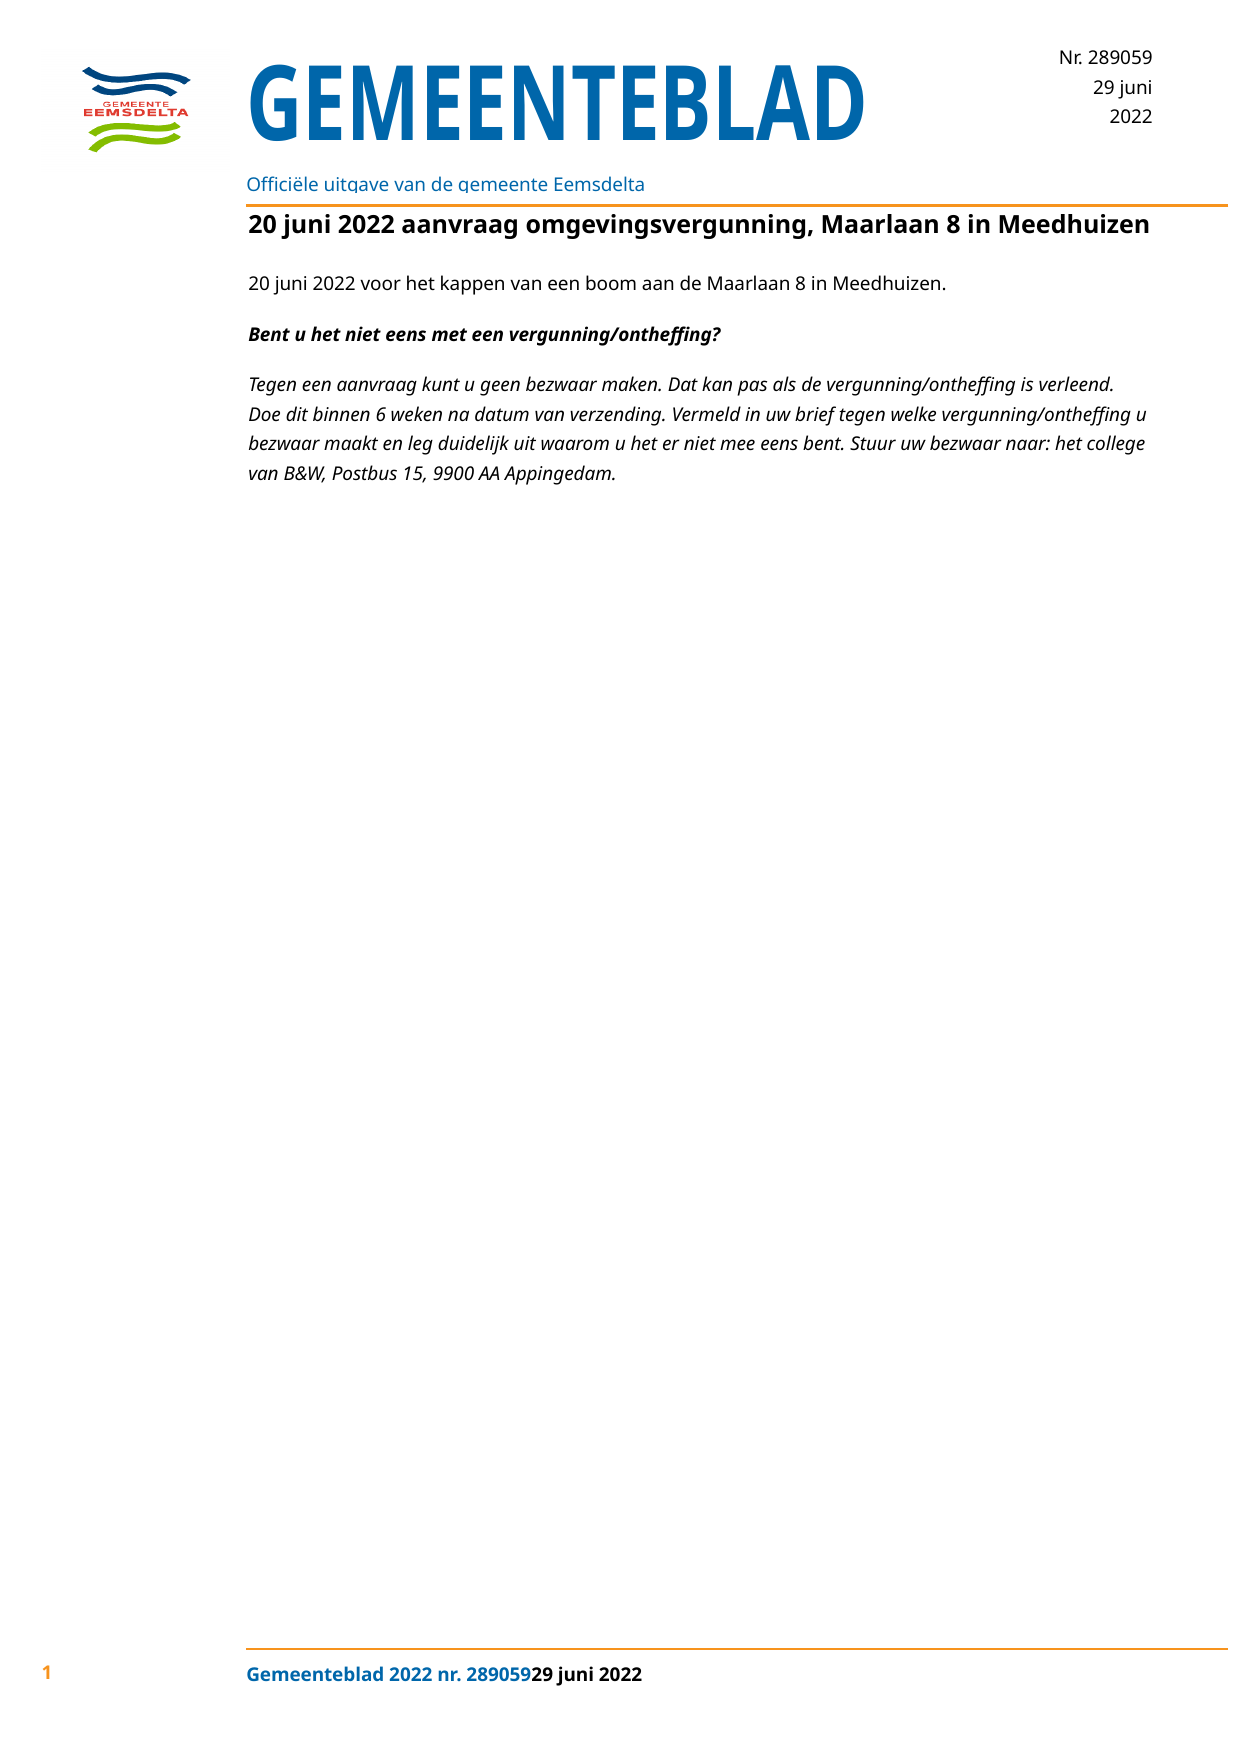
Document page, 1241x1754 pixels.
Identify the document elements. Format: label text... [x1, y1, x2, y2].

text Tegen een aanvraag kunt u geen bezwaar maken. Dat kan pas als de vergunning/ontheffing is verleend. Doe dit binnen 6 weken na datum van verzending. Vermeld in uw brief tegen welke vergunning/ontheffing u bezwaar maakt en leg duidelijk uit waarom u het er niet mee eens bent. Stuur uw bezwaar naar: het college van B&W, Postbus 15, 9900 AA Appingedam. [248, 371, 1152, 486]
picture [41, 47, 231, 172]
text Bent u het niet eens met een vergunning/ontheffing? [248, 321, 1152, 346]
text 20 juni 2022 voor het kappen van een boom aan de Maarlaan 8 in Meedhuizen. [248, 270, 1152, 296]
text 20 juni 2022 aanvraag omgevingsvergunning, Maarlaan 8 in Meedhuizen [248, 207, 1152, 241]
